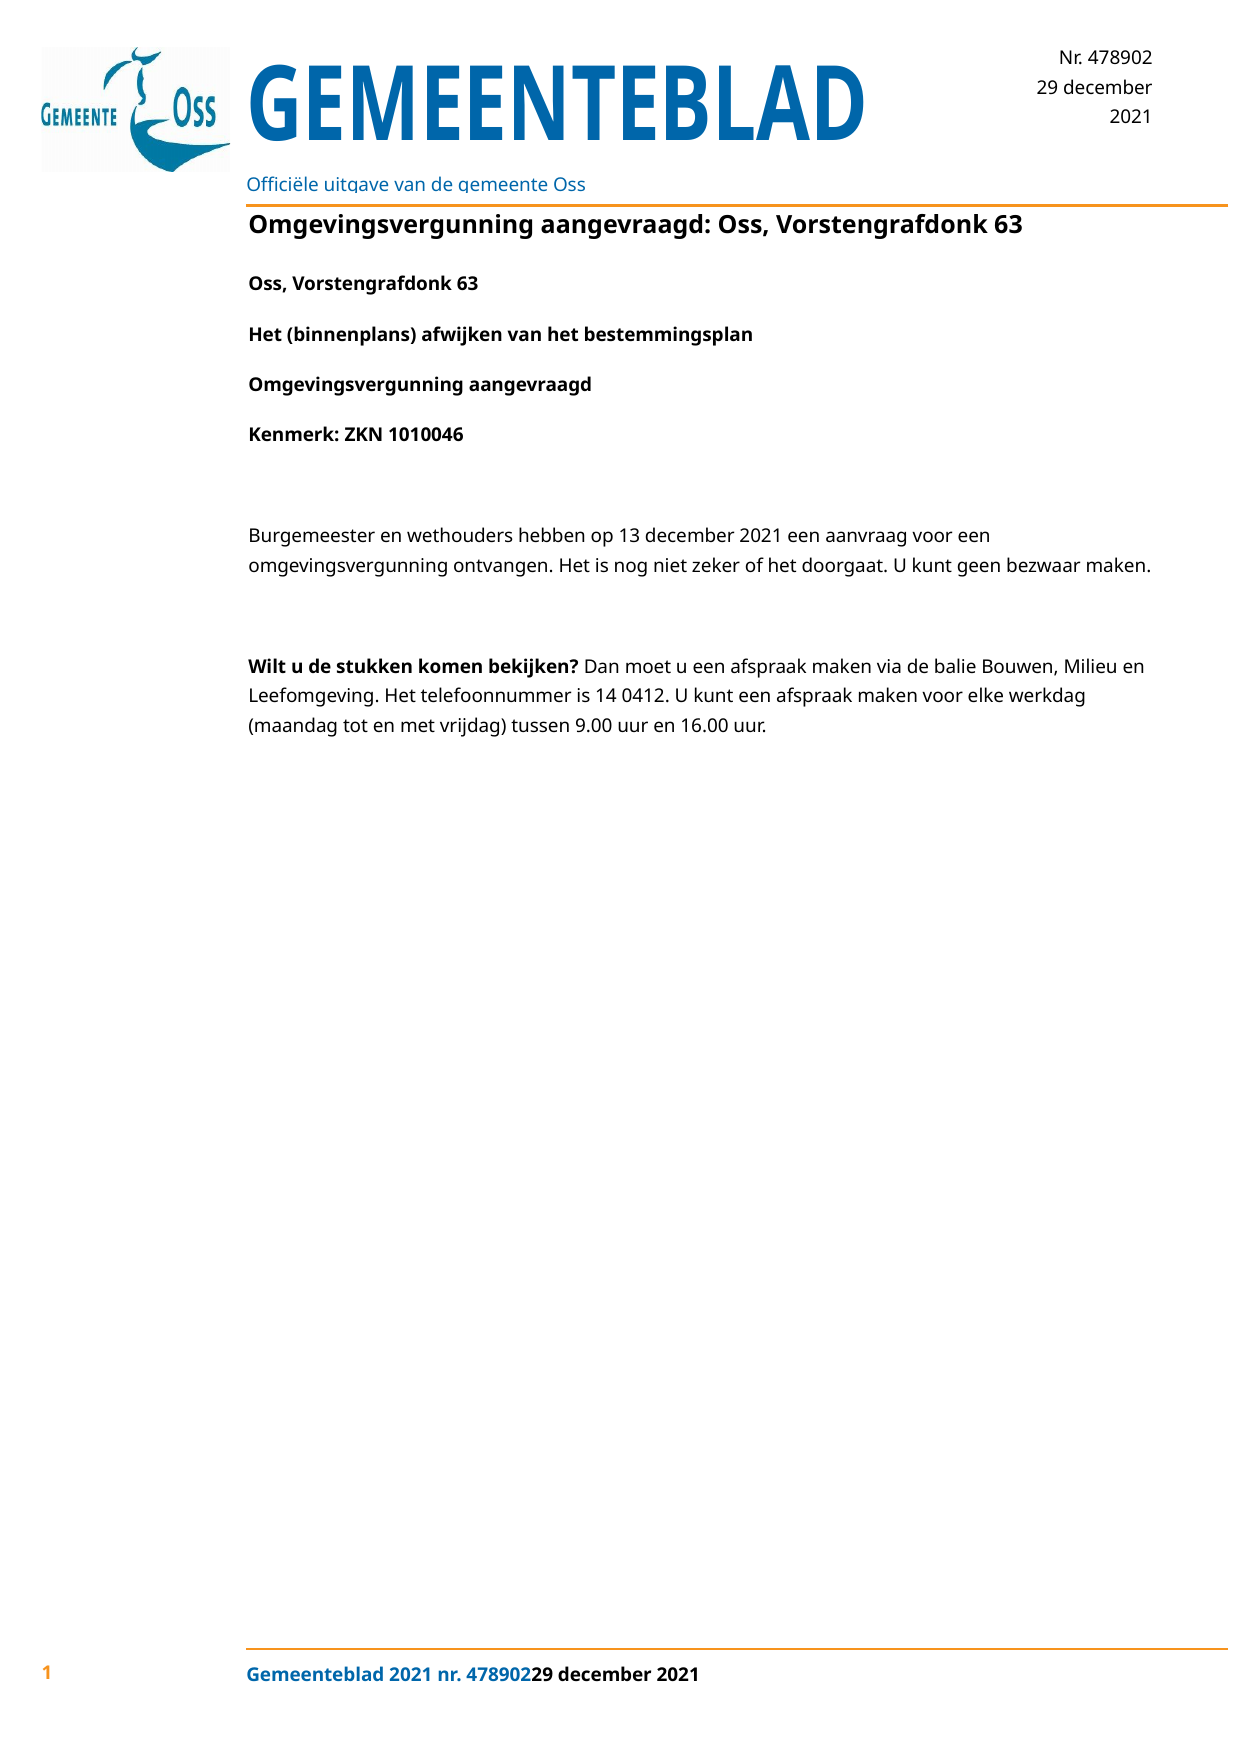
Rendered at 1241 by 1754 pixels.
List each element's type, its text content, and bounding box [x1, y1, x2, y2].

text Het (binnenplans) afwijken van het bestemmingsplan [248, 321, 1152, 346]
text Wilt u de stukken komen bekijken? Dan moet u een afspraak maken via de balie Bouwen, Milieu en Leefomgeving. Het telefoonnummer is 14 0412. U kunt een afspraak maken voor elke werkdag (maandag tot en met vrijdag) tussen 9.00 uur en 16.00 uur. [248, 653, 1152, 738]
text Omgevingsvergunning aangevraagd: Oss, Vorstengrafdonk 63 [248, 207, 1152, 241]
text Burgemeester en wethouders hebben op 13 december 2021 een aanvraag voor een omgevingsvergunning ontvangen. Het is nog niet zeker of het doorgaat. U kunt geen bezwaar maken. [248, 522, 1152, 578]
text Omgevingsvergunning aangevraagd [248, 371, 1152, 397]
text Kenmerk: ZKN 1010046 [248, 422, 1152, 447]
picture [41, 47, 231, 172]
text Oss, Vorstengrafdonk 63 [248, 270, 1152, 296]
